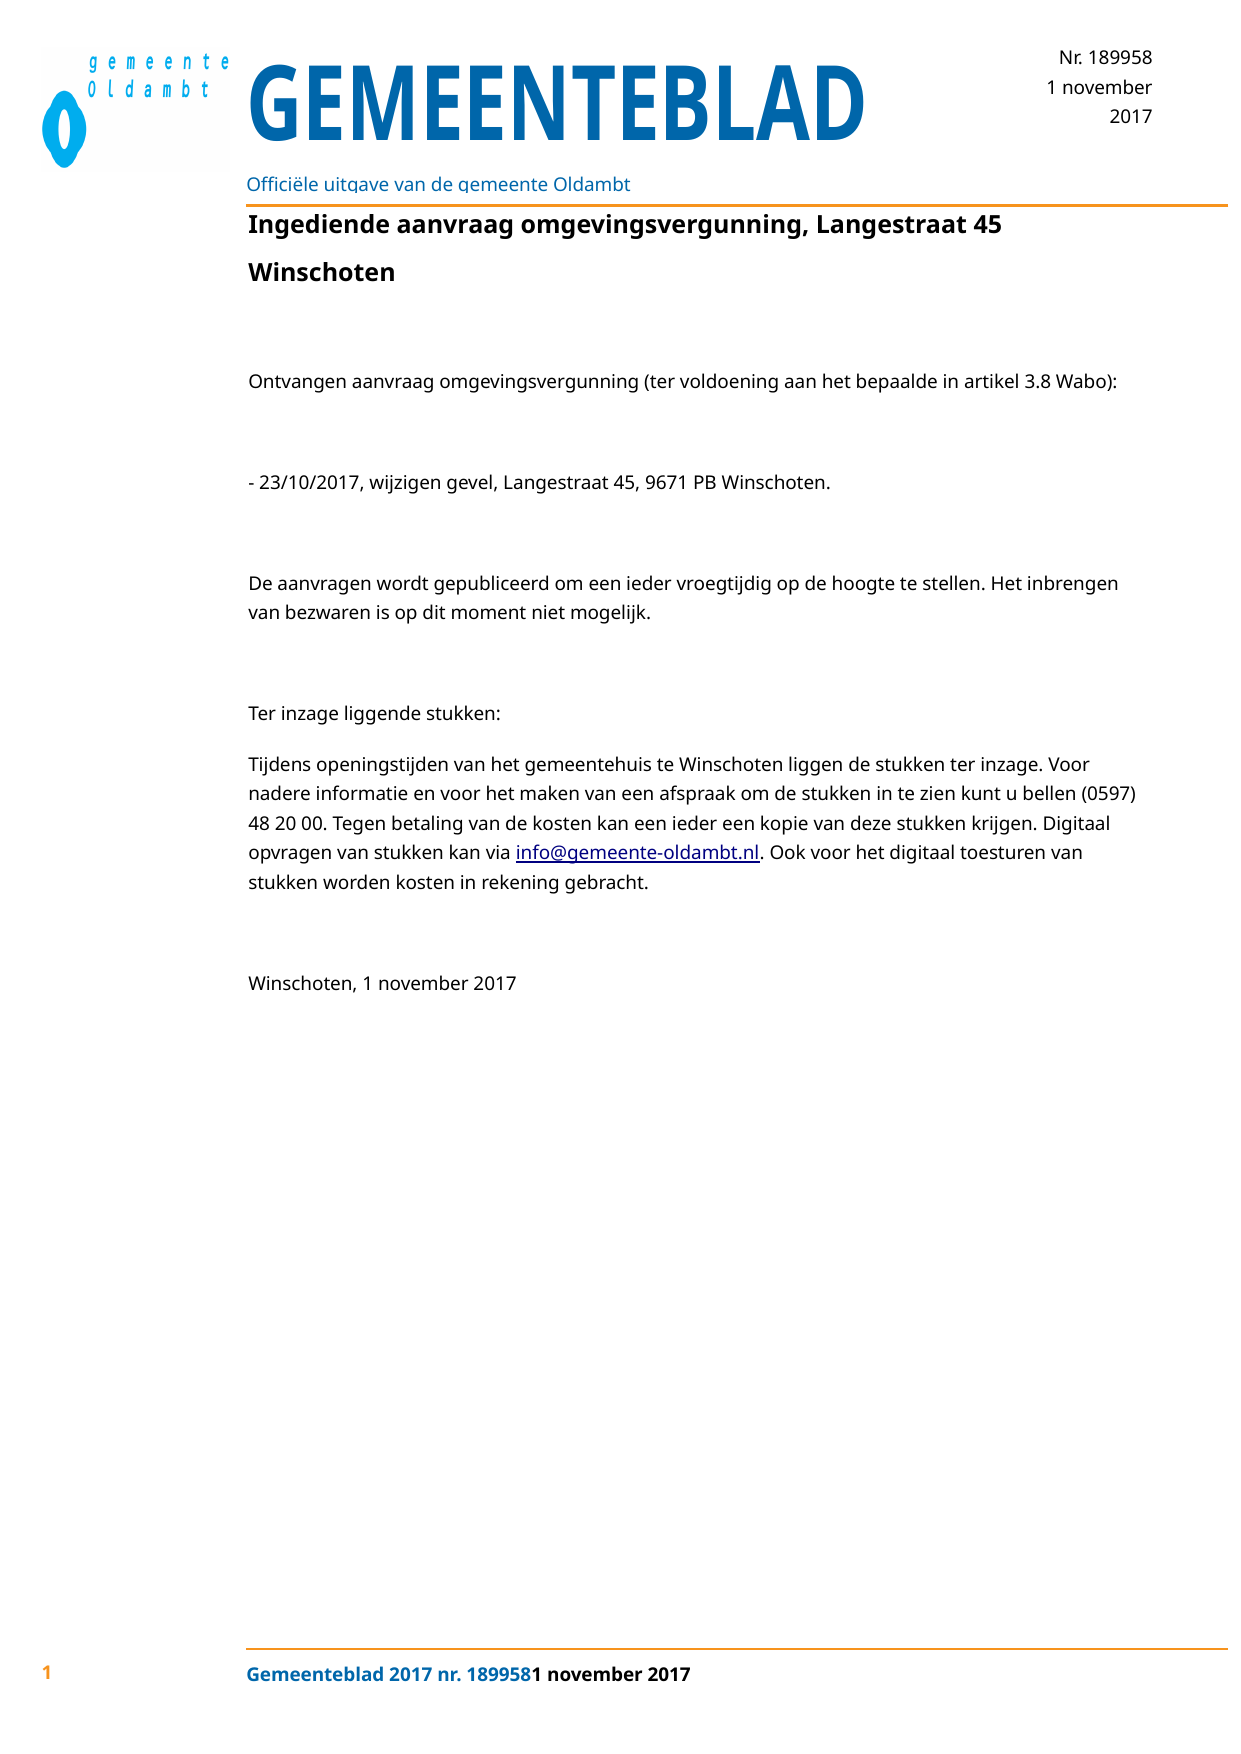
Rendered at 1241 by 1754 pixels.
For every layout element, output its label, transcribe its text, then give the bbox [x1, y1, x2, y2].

text De aanvragen wordt gepubliceerd om een ieder vroegtijdig op de hoogte te stellen. Het inbrengen van bezwaren is op dit moment niet mogelijk. [248, 570, 1152, 625]
text Ontvangen aanvraag omgevingsvergunning (ter voldoening aan het bepaalde in artikel 3.8 Wabo): [248, 368, 1152, 394]
text Ter inzage liggende stukken: [248, 700, 1152, 726]
text - 23/10/2017, wijzigen gevel, Langestraat 45, 9671 PB Winschoten. [248, 469, 1152, 495]
picture [41, 47, 231, 172]
text Ingediende aanvraag omgevingsvergunning, Langestraat 45 Winschoten [248, 207, 1152, 288]
text Tijdens openingstijden van het gemeentehuis te Winschoten liggen de stukken ter inzage. Voor nadere informatie en voor het maken van een afspraak om de stukken in te zien kunt u bellen (0597) 48 20 00. Tegen betaling van de kosten kan een ieder een kopie van deze stukken krijgen. Digitaal opvragen van stukken kan via info@gemeente-oldambt.nl. Ook voor het digitaal toesturen van stukken worden kosten in rekening gebracht. [248, 751, 1152, 895]
text Winschoten, 1 november 2017 [248, 970, 1152, 996]
